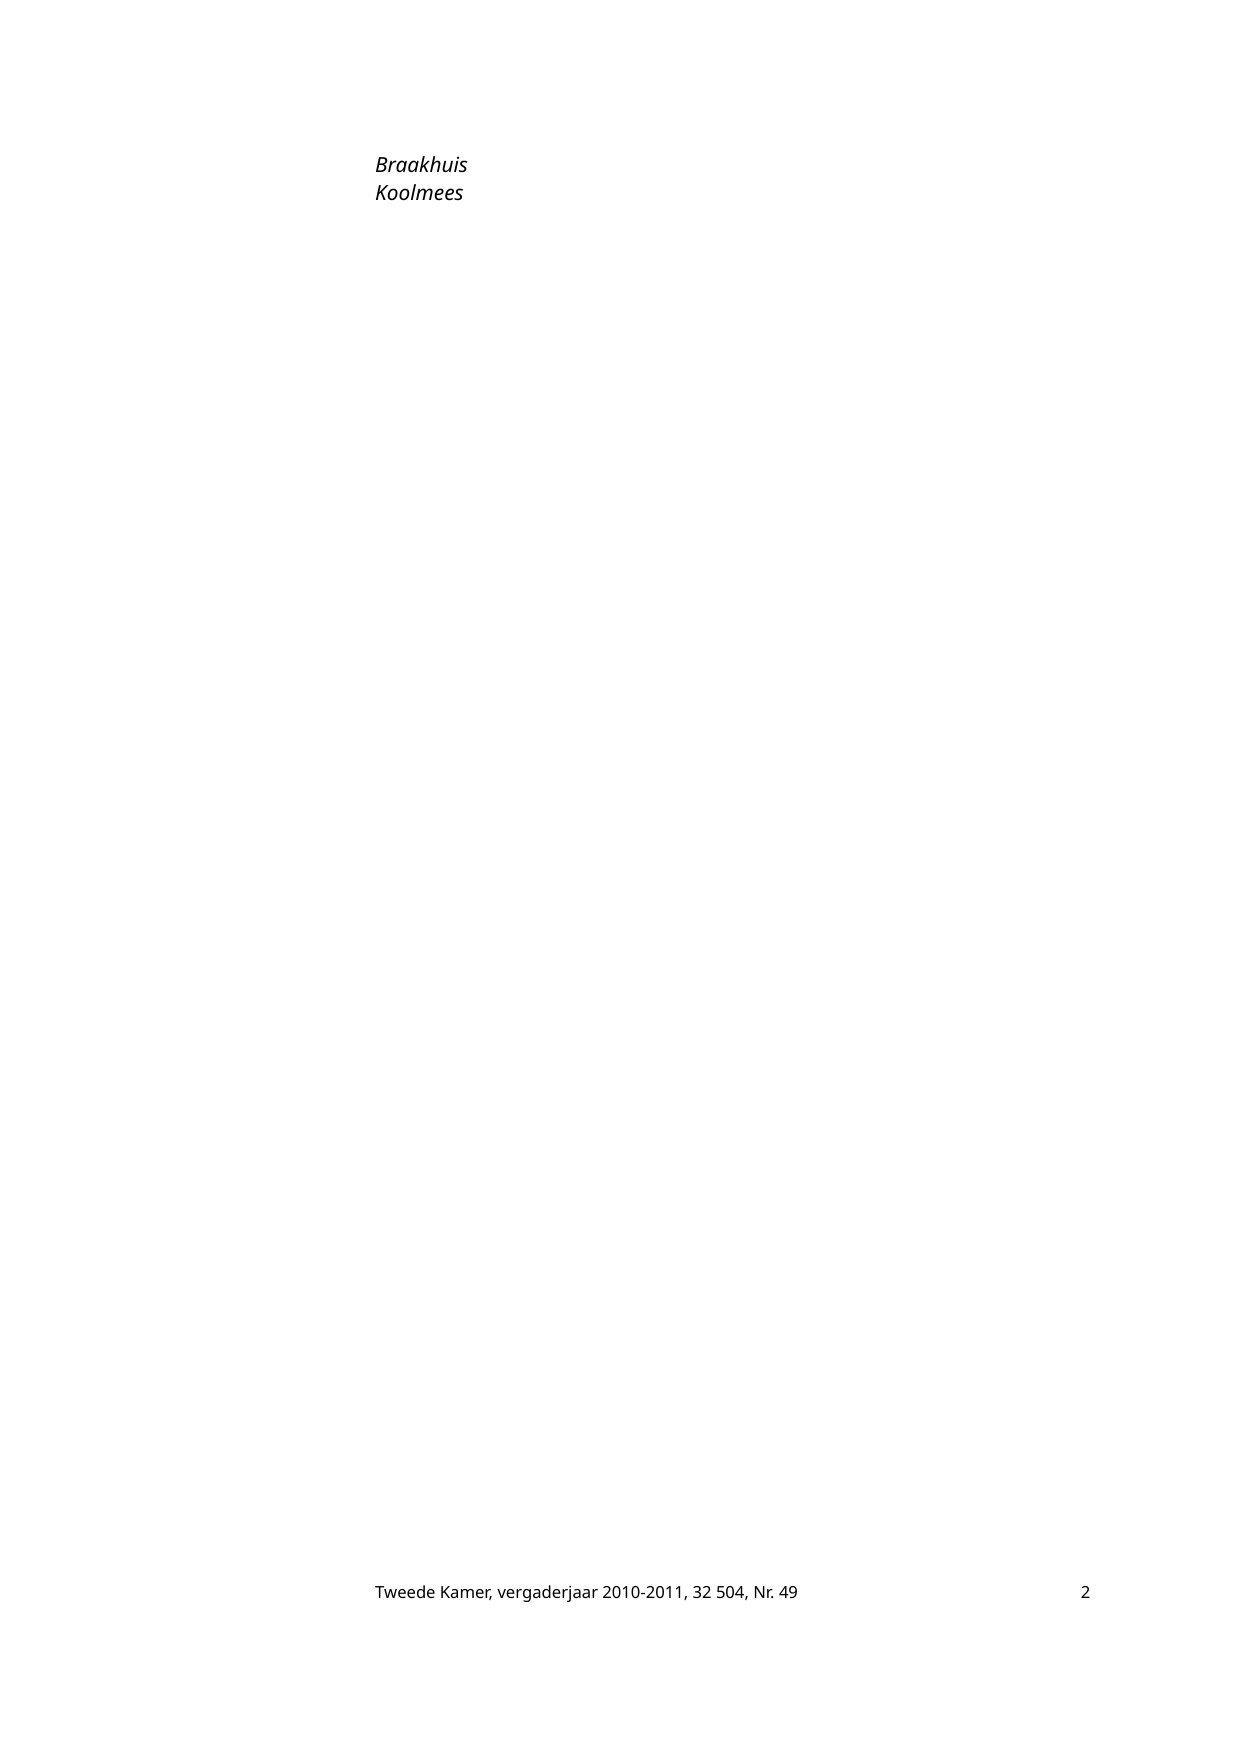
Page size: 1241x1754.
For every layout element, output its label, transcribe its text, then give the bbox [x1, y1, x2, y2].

text Koolmees [375, 178, 1090, 207]
text Braakhuis [375, 150, 1090, 178]
